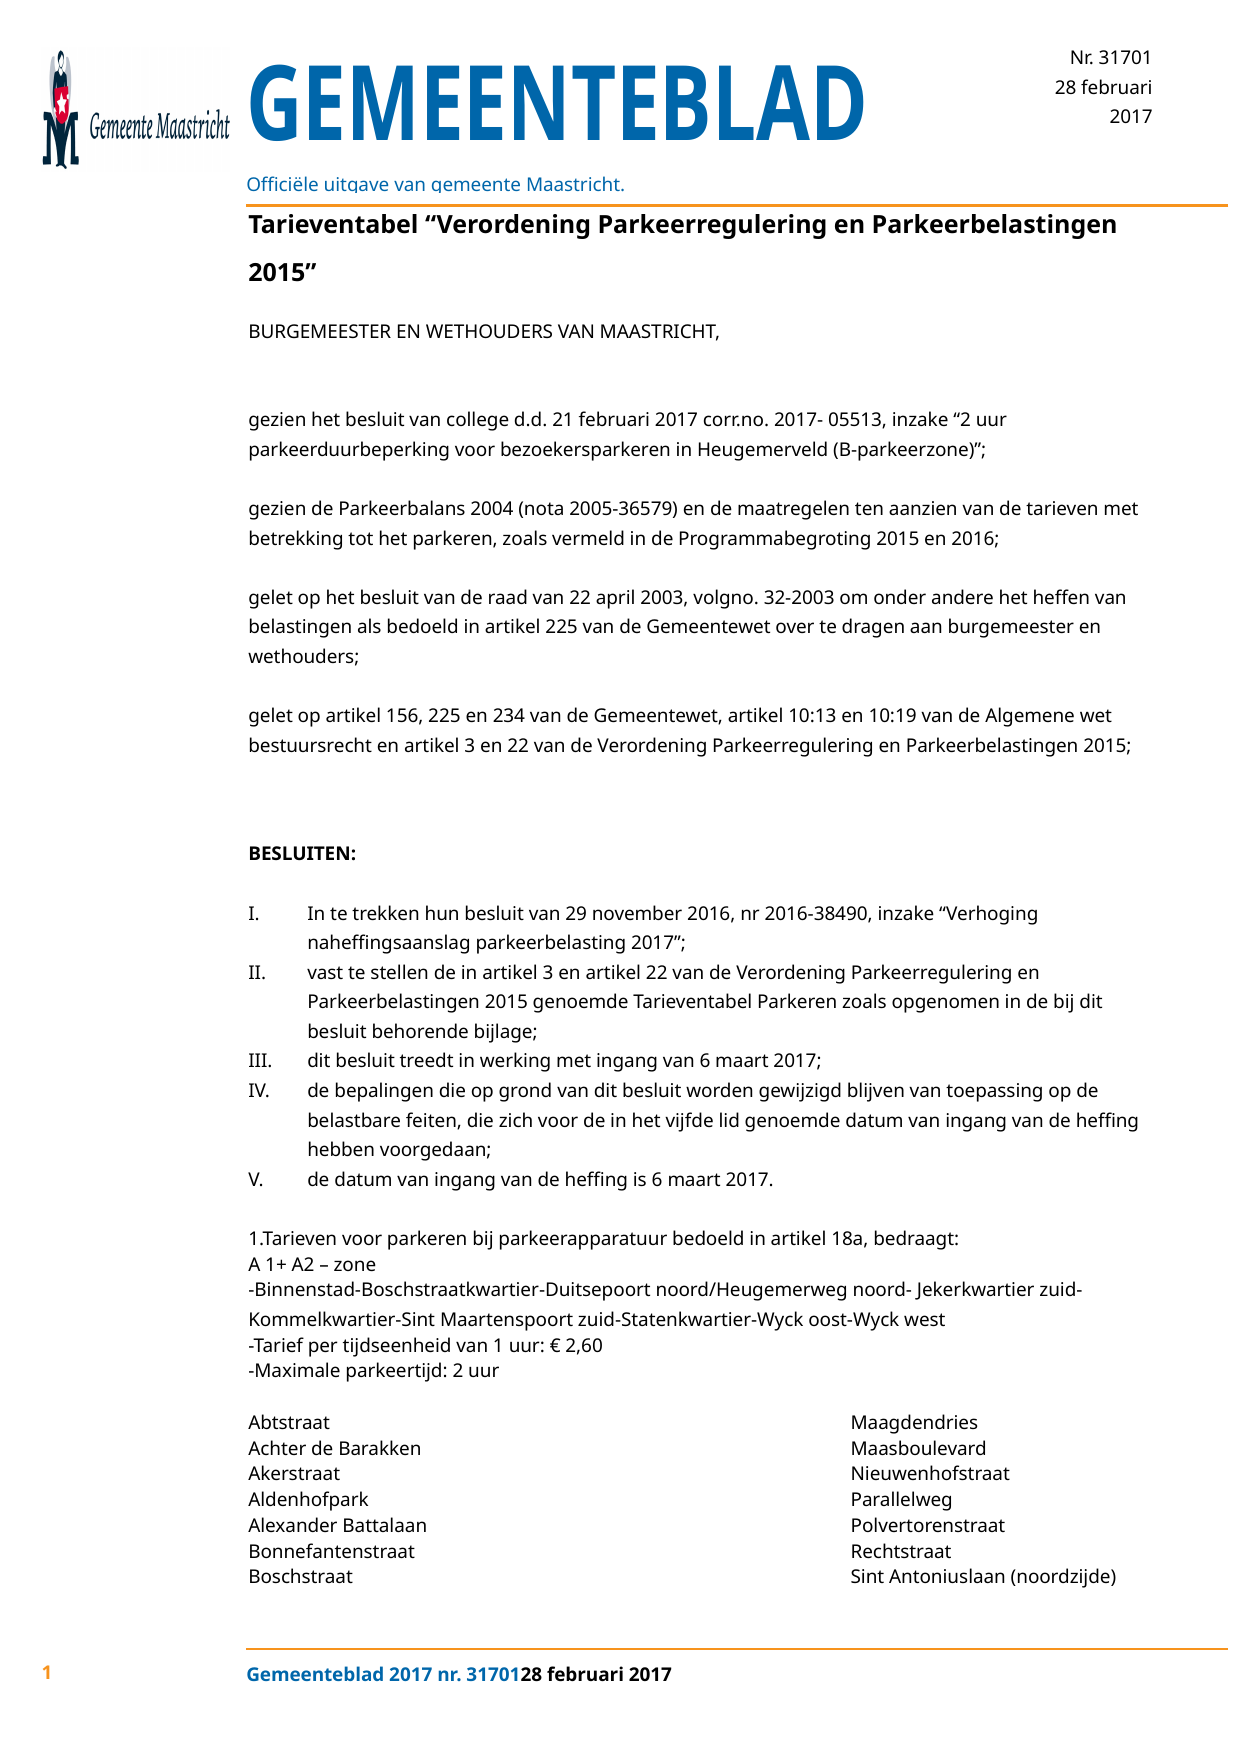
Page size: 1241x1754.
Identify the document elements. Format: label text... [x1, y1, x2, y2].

table_cell Alexander Battalaan [248, 1512, 850, 1538]
table_cell Sint Antoniuslaan (noordzijde) [850, 1564, 1152, 1589]
picture [41, 47, 231, 172]
table_cell Aldenhofpark [248, 1486, 850, 1512]
table_cell Bonnefantenstraat [248, 1538, 850, 1563]
text gelet op het besluit van de raad van 22 april 2003, volgno. 32-2003 om onder andere het heffen van belastingen als bedoeld in artikel 225 van de Gemeentewet over te dragen aan burgemeester en wethouders; [248, 584, 1152, 669]
table_cell Akerstraat [248, 1461, 850, 1486]
table_cell -Tarief per tijdseenheid van 1 uur: € 2,60 [248, 1332, 1152, 1358]
text gezien het besluit van college d.d. 21 februari 2017 corr.no. 2017- 05513, inzake “2 uur parkeerduurbeperking voor bezoekersparkeren in Heugemerveld (B-parkeerzone)”; [248, 407, 1152, 462]
table_cell -Binnenstad-Boschstraatkwartier-Duitsepoort noord/Heugemerweg noord- Jekerkwartier zuid-Kommelkwartier-Sint Maartenspoort zuid-Statenkwartier-Wyck oost-Wyck west [248, 1277, 1152, 1332]
table_cell Boschstraat [248, 1564, 850, 1589]
list de bepalingen die op grond van dit besluit worden gewijzigd blijven van toepassing op de belastbare feiten, die zich voor de in het vijfde lid genoemde datum van ingang van de heffing hebben voorgedaan; [248, 1077, 1152, 1162]
table_cell Nieuwenhofstraat [850, 1461, 1152, 1486]
list dit besluit treedt in werking met ingang van 6 maart 2017; [248, 1048, 1152, 1073]
table_cell Polvertorenstraat [850, 1512, 1152, 1538]
table_cell Parallelweg [850, 1486, 1152, 1512]
text BURGEMEESTER EN WETHOUDERS VAN MAASTRICHT, [248, 318, 1152, 344]
table_cell Rechtstraat [850, 1538, 1152, 1563]
table_cell -Maximale parkeertijd: 2 uur [248, 1358, 1152, 1383]
text gelet op artikel 156, 225 en 234 van de Gemeentewet, artikel 10:13 en 10:19 van de Algemene wet bestuursrecht en artikel 3 en 22 van de Verordening Parkeerregulering en Parkeerbelastingen 2015; [248, 702, 1152, 758]
table_cell Achter de Barakken [248, 1435, 850, 1461]
text BESLUITEN: [248, 841, 1152, 866]
table_cell Maagdendries [850, 1409, 1152, 1435]
list vast te stellen de in artikel 3 en artikel 22 van de Verordening Parkeerregulering en Parkeerbelastingen 2015 genoemde Tarieventabel Parkeren zoals opgenomen in de bij dit besluit behorende bijlage; [248, 959, 1152, 1044]
text gezien de Parkeerbalans 2004 (nota 2005-36579) en de maatregelen ten aanzien van de tarieven met betrekking tot het parkeren, zoals vermeld in de Programmabegroting 2015 en 2016; [248, 495, 1152, 551]
table_cell [248, 1384, 1152, 1409]
list de datum van ingang van de heffing is 6 maart 2017. [248, 1166, 1152, 1192]
table_header 1.Tarieven voor parkeren bij parkeerapparatuur bedoeld in artikel 18a, bedraagt: [248, 1225, 1152, 1251]
table_cell A 1+ A2 – zone [248, 1251, 1152, 1277]
table_cell Abtstraat [248, 1409, 850, 1435]
text Tarieventabel “Verordening Parkeerregulering en Parkeerbelastingen 2015” [248, 207, 1152, 288]
list In te trekken hun besluit van 29 november 2016, nr 2016-38490, inzake “Verhoging naheffingsaanslag parkeerbelasting 2017”; [248, 900, 1152, 955]
table_cell Maasboulevard [850, 1435, 1152, 1461]
